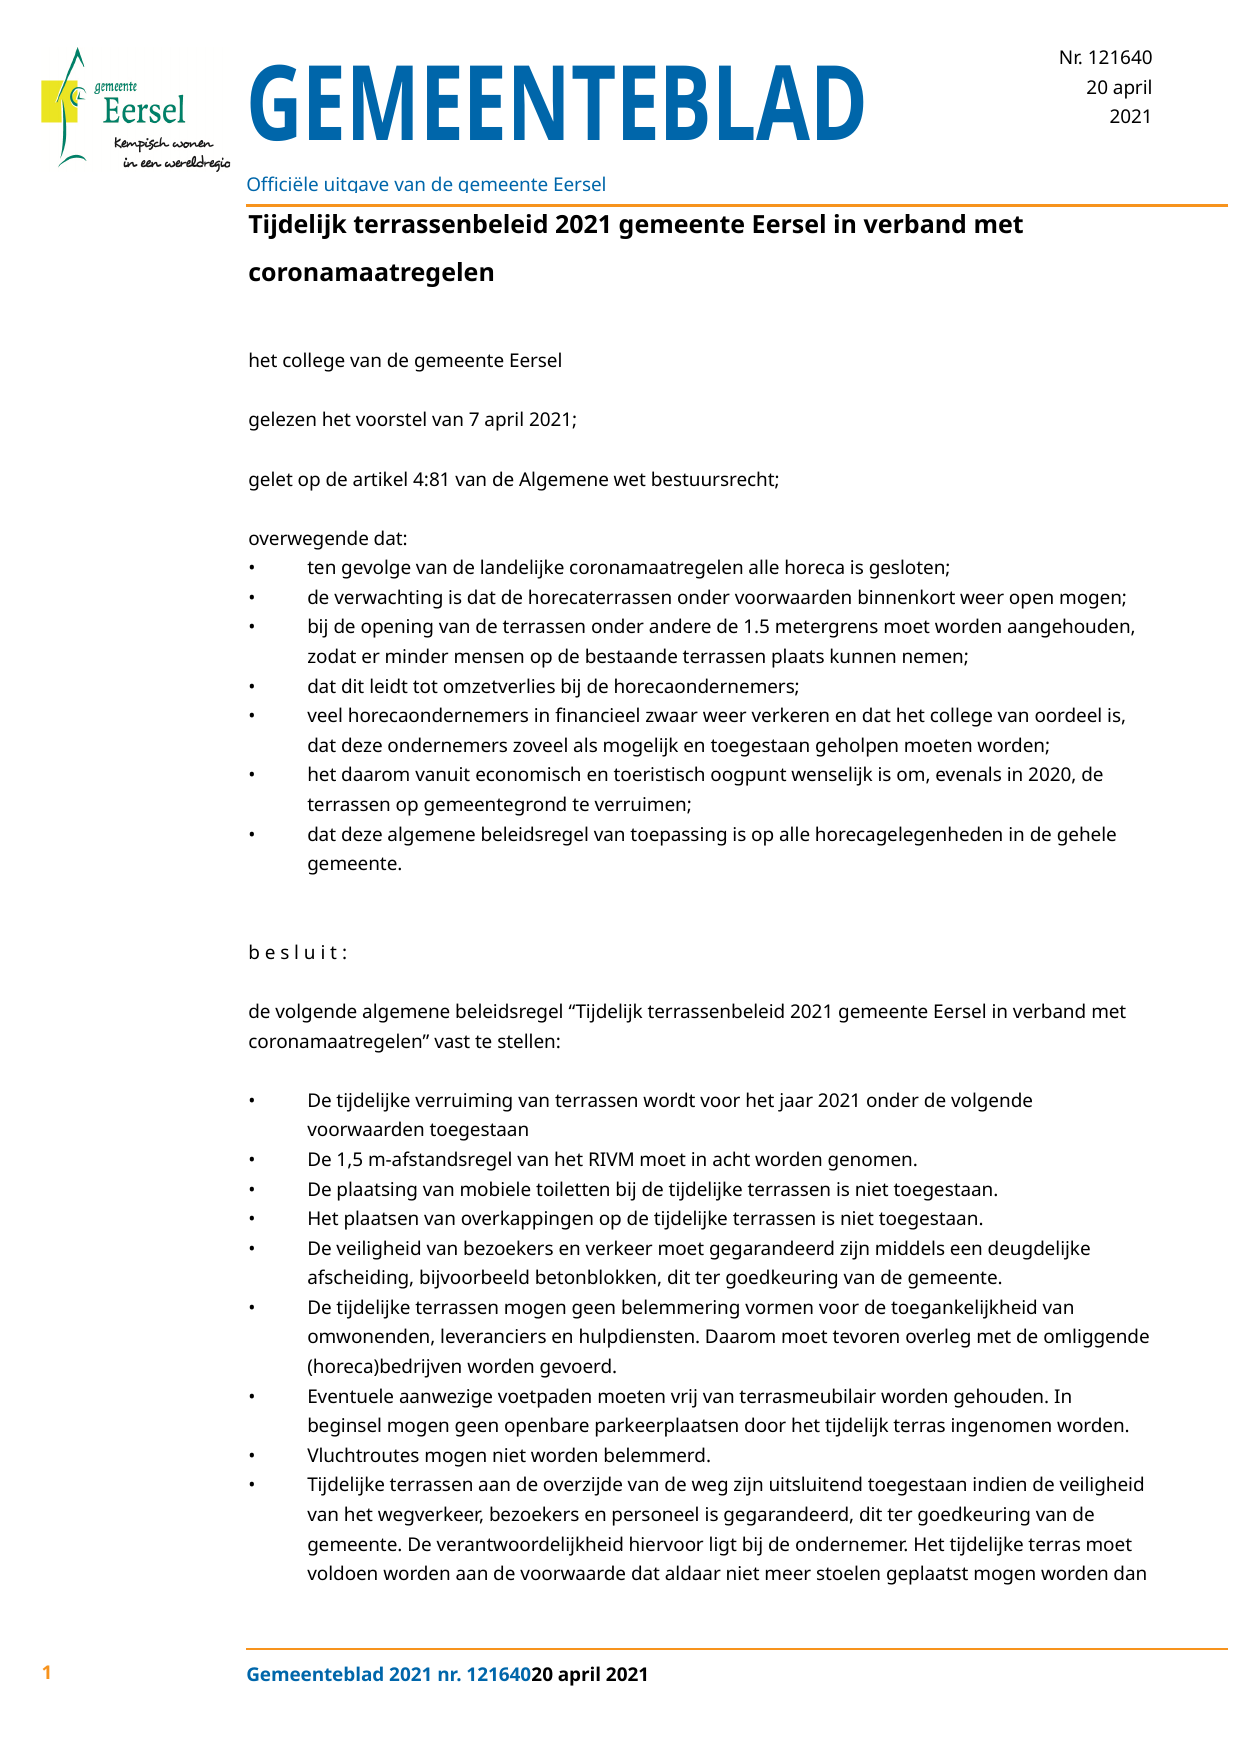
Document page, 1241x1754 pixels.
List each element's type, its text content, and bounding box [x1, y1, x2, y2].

text het college van de gemeente Eersel [248, 347, 1152, 373]
list Eventuele aanwezige voetpaden moeten vrij van terrasmeubilair worden gehouden. In beginsel mogen geen openbare parkeerplaatsen door het tijdelijk terras ingenomen worden. [248, 1383, 1152, 1438]
list Vluchtroutes mogen niet worden belemmerd. [248, 1442, 1152, 1468]
list veel horecaondernemers in financieel zwaar weer verkeren en dat het college van oordeel is, dat deze ondernemers zoveel als mogelijk en toegestaan geholpen moeten worden; [248, 702, 1152, 758]
list De 1,5 m-afstandsregel van het RIVM moet in acht worden genomen. [248, 1146, 1152, 1172]
text gelet op de artikel 4:81 van de Algemene wet bestuursrecht; [248, 466, 1152, 492]
list de verwachting is dat de horecaterrassen onder voorwaarden binnenkort weer open mogen; [248, 584, 1152, 610]
text b e s l u i t : [248, 939, 1152, 965]
text gelezen het voorstel van 7 april 2021; [248, 407, 1152, 432]
list De tijdelijke verruiming van terrassen wordt voor het jaar 2021 onder de volgende voorwaarden toegestaan [248, 1087, 1152, 1142]
list Tijdelijke terrassen aan de overzijde van de weg zijn uitsluitend toegestaan indien de veiligheid van het wegverkeer, bezoekers en personeel is gegarandeerd, dit ter goedkeuring van de gemeente. De verantwoordelijkheid hiervoor ligt bij de ondernemer. Het tijdelijke terras moet voldoen worden aan de voorwaarde dat aldaar niet meer stoelen geplaatst mogen worden dan [248, 1472, 1152, 1586]
text overwegende dat: [248, 525, 1152, 551]
list dat dit leidt tot omzetverlies bij de horecaondernemers; [248, 673, 1152, 699]
picture [41, 47, 231, 172]
text de volgende algemene beleidsregel “Tijdelijk terrassenbeleid 2021 gemeente Eersel in verband met coronamaatregelen” vast te stellen: [248, 998, 1152, 1054]
list De tijdelijke terrassen mogen geen belemmering vormen voor de toegankelijkheid van omwonenden, leveranciers en hulpdiensten. Daarom moet tevoren overleg met de omliggende (horeca)bedrijven worden gevoerd. [248, 1294, 1152, 1379]
list dat deze algemene beleidsregel van toepassing is op alle horecagelegenheden in de gehele gemeente. [248, 821, 1152, 876]
list het daarom vanuit economisch en toeristisch oogpunt wenselijk is om, evenals in 2020, de terrassen op gemeentegrond te verruimen; [248, 762, 1152, 817]
list De veiligheid van bezoekers en verkeer moet gegarandeerd zijn middels een deugdelijke afscheiding, bijvoorbeeld betonblokken, dit ter goedkeuring van de gemeente. [248, 1235, 1152, 1290]
list Het plaatsen van overkappingen op de tijdelijke terrassen is niet toegestaan. [248, 1205, 1152, 1231]
text Tijdelijk terrassenbeleid 2021 gemeente Eersel in verband met coronamaatregelen [248, 207, 1152, 288]
list bij de opening van de terrassen onder andere de 1.5 metergrens moet worden aangehouden, zodat er minder mensen op de bestaande terrassen plaats kunnen nemen; [248, 614, 1152, 669]
list De plaatsing van mobiele toiletten bij de tijdelijke terrassen is niet toegestaan. [248, 1176, 1152, 1202]
list ten gevolge van de landelijke coronamaatregelen alle horeca is gesloten; [248, 554, 1152, 580]
